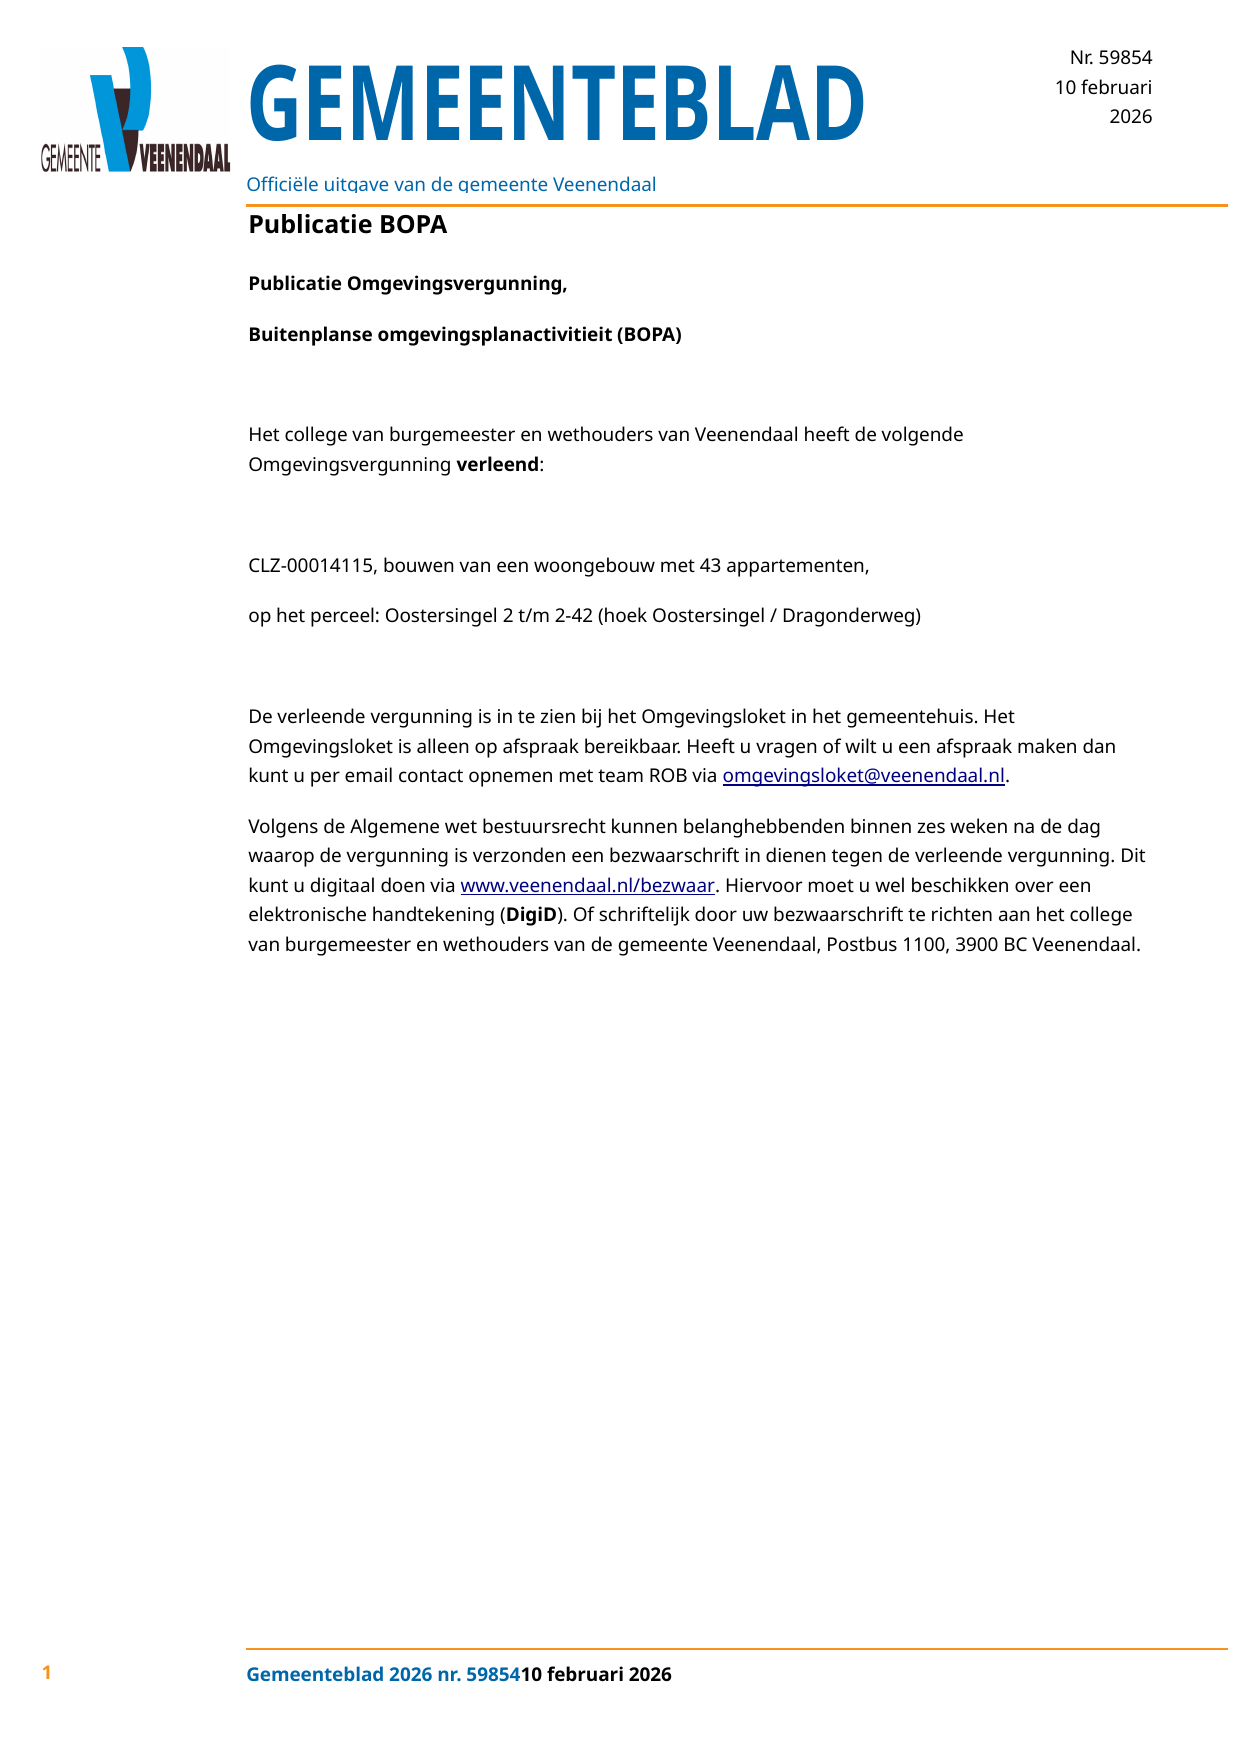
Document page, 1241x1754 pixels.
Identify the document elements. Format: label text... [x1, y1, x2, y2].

text Het college van burgemeester en wethouders van Veenendaal heeft de volgende Omgevingsvergunning verleend: [248, 422, 1152, 477]
picture [123, 47, 231, 172]
text De verleende vergunning is in te zien bij het Omgevingsloket in het gemeentehuis. Het Omgevingsloket is alleen op afspraak bereikbaar. Heeft u vragen of wilt u een afspraak maken dan kunt u per email contact opnemen met team ROB via omgevingsloket@veenendaal.nl. [248, 703, 1152, 788]
text Publicatie BOPA [248, 207, 1152, 241]
text Volgens de Algemene wet bestuursrecht kunnen belanghebbenden binnen zes weken na de dag waarop de vergunning is verzonden een bezwaarschrift in dienen tegen de verleende vergunning. Dit kunt u digitaal doen via www.veenendaal.nl/bezwaar. Hiervoor moet u wel beschikken over een elektronische handtekening (DigiD). Of schriftelijk door uw bezwaarschrift te richten aan het college van burgemeester en wethouders van de gemeente Veenendaal, Postbus 1100, 3900 BC Veenendaal. [248, 813, 1152, 957]
picture [41, 47, 130, 172]
text Publicatie Omgevingsvergunning, [248, 270, 1152, 296]
text CLZ-00014115, bouwen van een woongebouw met 43 appartementen, [248, 552, 1152, 578]
text op het perceel: Oostersingel 2 t/m 2-42 (hoek Oostersingel / Dragonderweg) [248, 602, 1152, 628]
text Buitenplanse omgevingsplanactivitieit (BOPA) [248, 321, 1152, 346]
